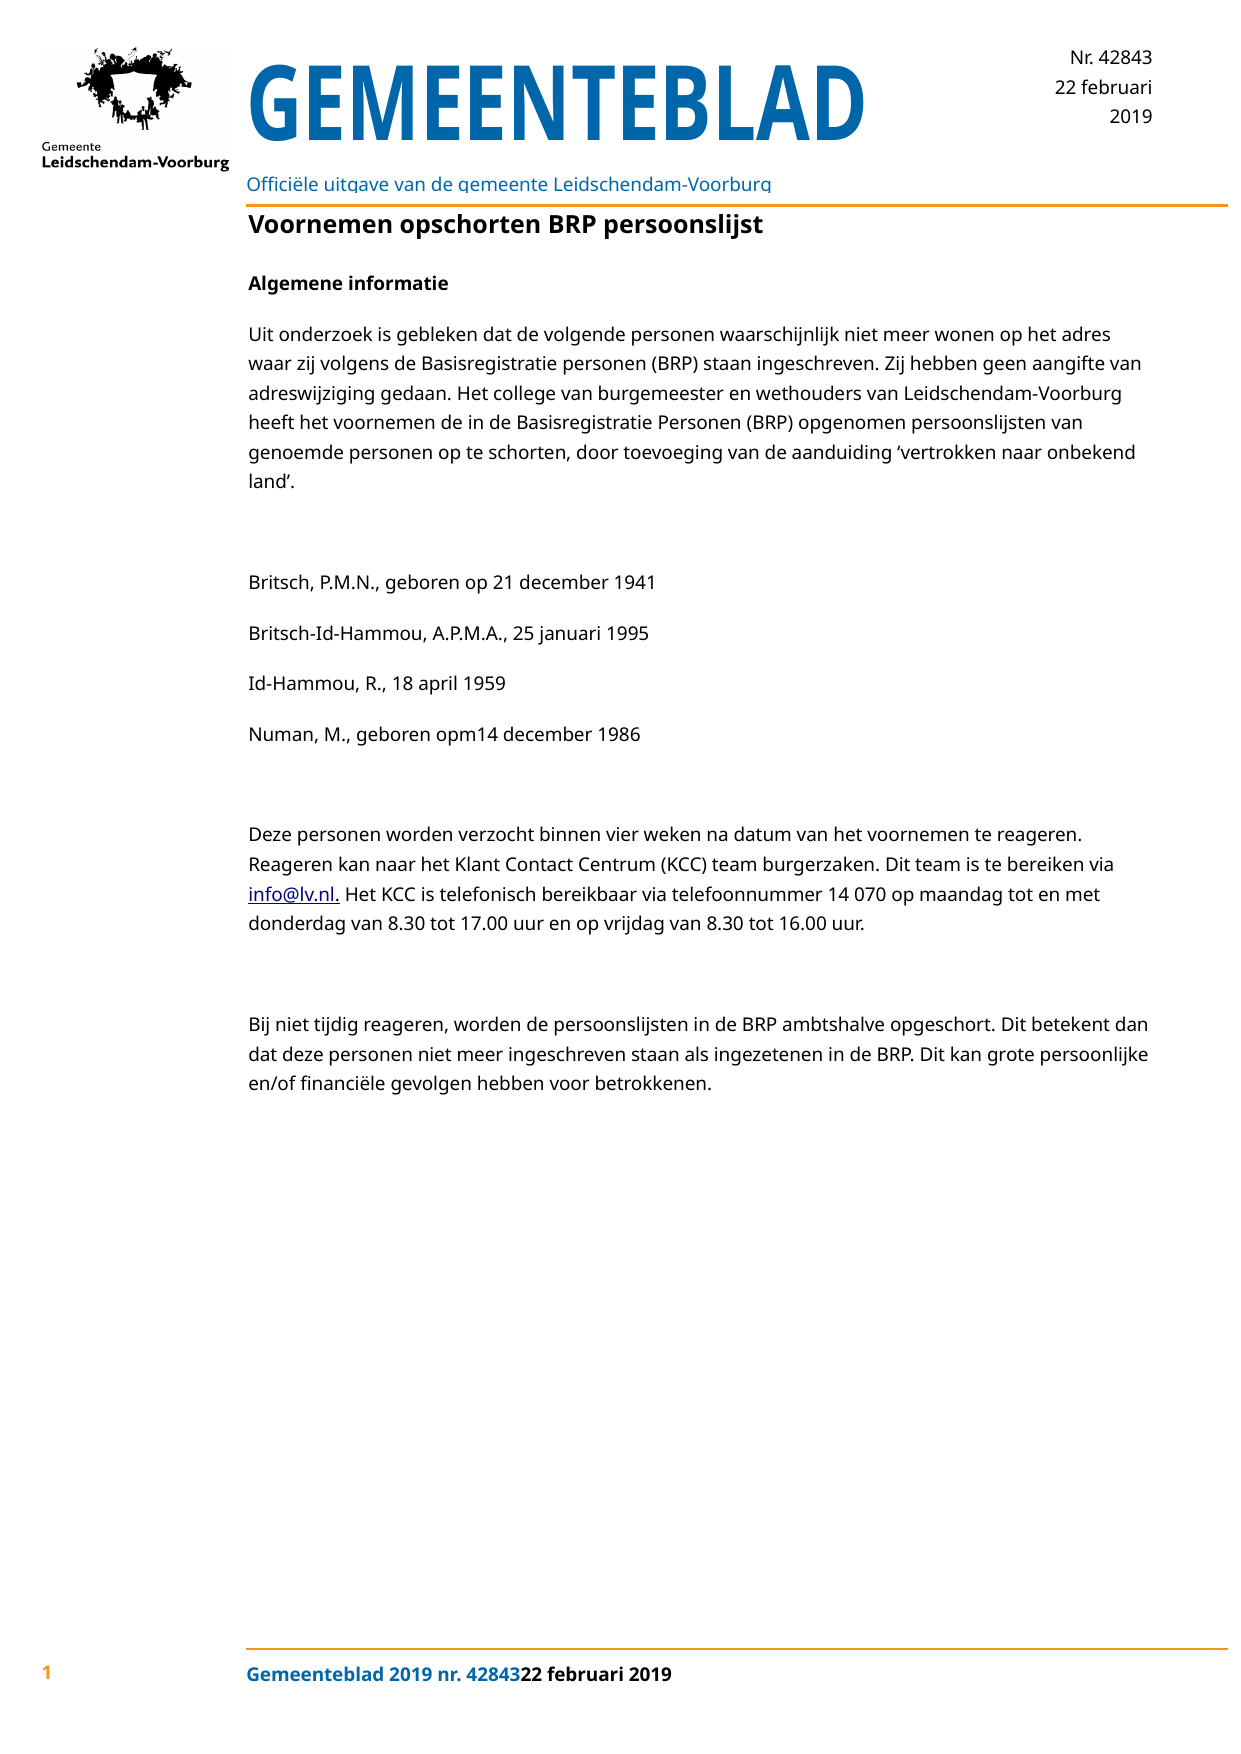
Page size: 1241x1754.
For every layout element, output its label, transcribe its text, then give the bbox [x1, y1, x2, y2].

text Algemene informatie [248, 270, 1152, 296]
text Britsch, P.M.N., geboren op 21 december 1941 [248, 569, 1152, 595]
text Britsch-Id-Hammou, A.P.M.A., 25 januari 1995 [248, 620, 1152, 646]
text Id-Hammou, R., 18 april 1959 [248, 670, 1152, 696]
text Bij niet tijdig reageren, worden de persoonslijsten in de BRP ambtshalve opgeschort. Dit betekent dan dat deze personen niet meer ingeschreven staan als ingezetenen in de BRP. Dit kan grote persoonlijke en/of financiële gevolgen hebben voor betrokkenen. [248, 1011, 1152, 1096]
text Voornemen opschorten BRP persoonslijst [248, 207, 1152, 241]
text Numan, M., geboren opm14 december 1986 [248, 721, 1152, 746]
picture [41, 47, 231, 172]
text Uit onderzoek is gebleken dat de volgende personen waarschijnlijk niet meer wonen op het adres waar zij volgens de Basisregistratie personen (BRP) staan ingeschreven. Zij hebben geen aangifte van adreswijziging gedaan. Het college van burgemeester en wethouders van Leidschendam-Voorburg heeft het voornemen de in de Basisregistratie Personen (BRP) opgenomen persoonslijsten van genoemde personen op te schorten, door toevoeging van de aanduiding ‘vertrokken naar onbekend land’. [248, 321, 1152, 494]
text Deze personen worden verzocht binnen vier weken na datum van het voornemen te reageren. Reageren kan naar het Klant Contact Centrum (KCC) team burgerzaken. Dit team is te bereiken via info@lv.nl. Het KCC is telefonisch bereikbaar via telefoonnummer 14 070 op maandag tot en met donderdag van 8.30 tot 17.00 uur en op vrijdag van 8.30 tot 16.00 uur. [248, 822, 1152, 936]
